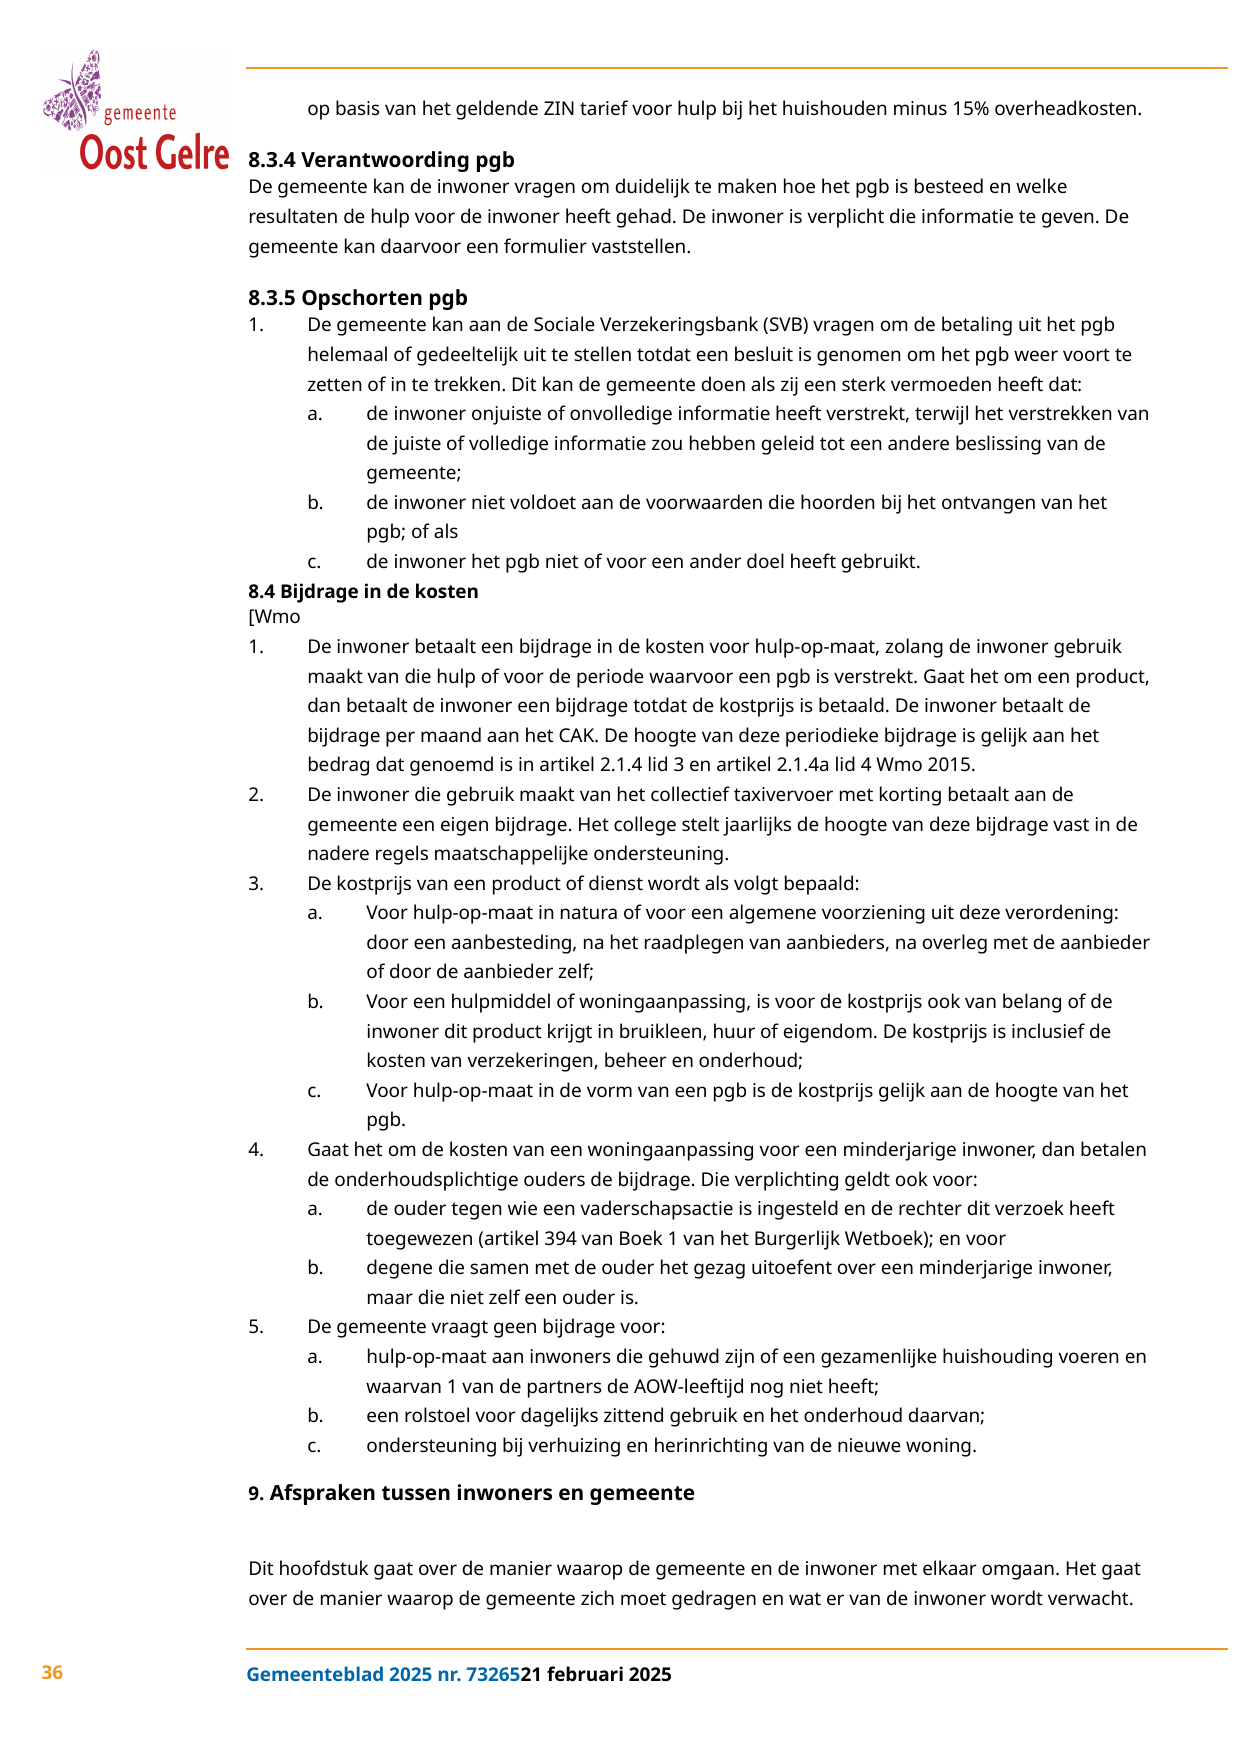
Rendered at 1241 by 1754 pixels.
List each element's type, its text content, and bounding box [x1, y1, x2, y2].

text 8.3.5 Opschorten pgb [248, 283, 1152, 312]
list hulp-op-maat aan inwoners die gehuwd zijn of een gezamenlijke huishouding voeren en waarvan 1 van de partners de AOW-leeftijd nog niet heeft; [307, 1343, 1152, 1398]
list De inwoner die gebruik maakt van het collectief taxivervoer met korting betaalt aan de gemeente een eigen bijdrage. Het college stelt jaarlijks de hoogte van deze bijdrage vast in de nadere regels maatschappelijke ondersteuning. [248, 781, 1152, 866]
list Voor een hulpmiddel of woningaanpassing, is voor de kostprijs ook van belang of de inwoner dit product krijgt in bruikleen, huur of eigendom. De kostprijs is inclusief de kosten van verzekeringen, beheer en onderhoud; [307, 988, 1152, 1073]
text [Wmo [248, 604, 1152, 629]
list de ouder tegen wie een vaderschapsactie is ingesteld en de rechter dit verzoek heeft toegewezen (artikel 394 van Boek 1 van het Burgerlijk Wetboek); en voor [307, 1195, 1152, 1251]
list De gemeente kan aan de Sociale Verzekeringsbank (SVB) vragen om de betaling uit het pgb helemaal of gedeeltelijk uit te stellen totdat een besluit is genomen om het pgb weer voort te zetten of in te trekken. Dit kan de gemeente doen als zij een sterk vermoeden heeft dat: [248, 312, 1152, 397]
text 9. Afspraken tussen inwoners en gemeente [248, 1478, 1152, 1506]
list De kostprijs van een product of dienst wordt als volgt bepaald: [248, 870, 1152, 896]
picture [41, 47, 231, 172]
list de inwoner niet voldoet aan de voorwaarden die hoorden bij het ontvangen van het pgb; of als [307, 489, 1152, 544]
list op basis van het geldende ZIN tarief voor hulp bij het huishouden minus 15% overheadkosten. [248, 95, 1152, 121]
list Gaat het om de kosten van een woningaanpassing voor een minderjarige inwoner, dan betalen de onderhoudsplichtige ouders de bijdrage. Die verplichting geldt ook voor: [248, 1136, 1152, 1191]
text Dit hoofdstuk gaat over de manier waarop de gemeente en de inwoner met elkaar omgaan. Het gaat over de manier waarop de gemeente zich moet gedragen en wat er van de inwoner wordt verwacht. [248, 1555, 1152, 1611]
text 8.4 Bijdrage in de kosten [248, 578, 1152, 604]
text 8.3.4 Verantwoording pgb [248, 145, 1152, 174]
list De inwoner betaalt een bijdrage in de kosten voor hulp-op-maat, zolang de inwoner gebruik maakt van die hulp of voor de periode waarvoor een pgb is verstrekt. Gaat het om een product, dan betaalt de inwoner een bijdrage totdat de kostprijs is betaald. De inwoner betaalt de bijdrage per maand aan het CAK. De hoogte van deze periodieke bijdrage is gelijk aan het bedrag dat genoemd is in artikel 2.1.4 lid 3 en artikel 2.1.4a lid 4 Wmo 2015. [248, 633, 1152, 777]
list degene die samen met de ouder het gezag uitoefent over een minderjarige inwoner, maar die niet zelf een ouder is. [307, 1254, 1152, 1310]
list Voor hulp-op-maat in natura of voor een algemene voorziening uit deze verordening: door een aanbesteding, na het raadplegen van aanbieders, na overleg met de aanbieder of door de aanbieder zelf; [307, 899, 1152, 984]
text De gemeente kan de inwoner vragen om duidelijk te maken hoe het pgb is besteed en welke resultaten de hulp voor de inwoner heeft gehad. De inwoner is verplicht die informatie te geven. De gemeente kan daarvoor een formulier vaststellen. [248, 174, 1152, 258]
list de inwoner onjuiste of onvolledige informatie heeft verstrekt, terwijl het verstrekken van de juiste of volledige informatie zou hebben geleid tot een andere beslissing van de gemeente; [307, 400, 1152, 485]
list Voor hulp-op-maat in de vorm van een pgb is de kostprijs gelijk aan de hoogte van het pgb. [307, 1077, 1152, 1132]
list een rolstoel voor dagelijks zittend gebruik en het onderhoud daarvan; [307, 1402, 1152, 1428]
list de inwoner het pgb niet of voor een ander doel heeft gebruikt. [307, 548, 1152, 574]
list De gemeente vraagt geen bijdrage voor: [248, 1314, 1152, 1339]
list ondersteuning bij verhuizing en herinrichting van de nieuwe woning. [307, 1432, 1152, 1458]
